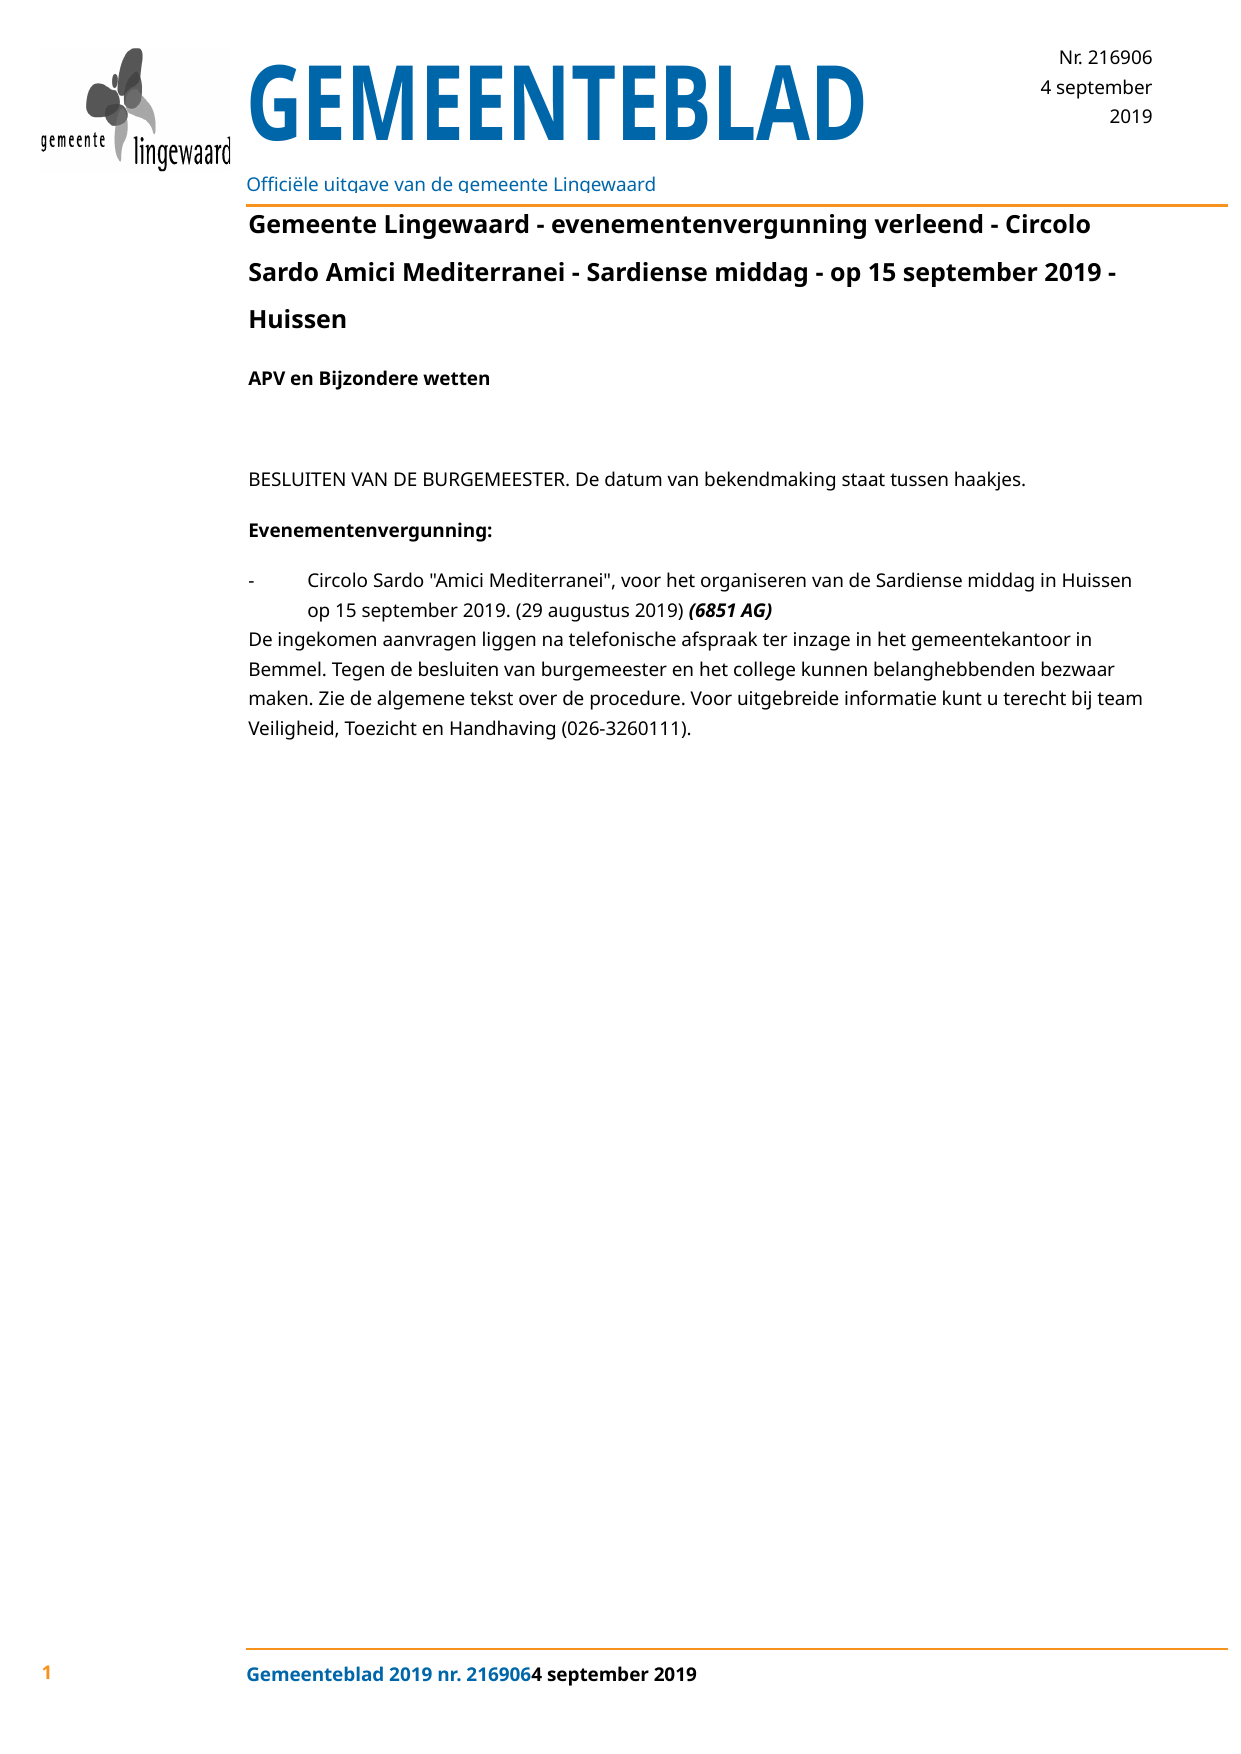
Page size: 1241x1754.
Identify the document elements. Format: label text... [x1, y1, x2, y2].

text BESLUITEN VAN DE BURGEMEESTER. De datum van bekendmaking staat tussen haakjes. [248, 466, 1152, 492]
text De ingekomen aanvragen liggen na telefonische afspraak ter inzage in het gemeentekantoor in Bemmel. Tegen de besluiten van burgemeester en het college kunnen belanghebbenden bezwaar maken. Zie de algemene tekst over de procedure. Voor uitgebreide informatie kunt u terecht bij team Veiligheid, Toezicht en Handhaving (026-3260111). [248, 626, 1152, 741]
picture [41, 47, 231, 172]
text Gemeente Lingewaard - evenementenvergunning verleend - Circolo Sardo Amici Mediterranei - Sardiense middag - op 15 september 2019 - Huissen [248, 207, 1152, 336]
text Evenementenvergunning: [248, 517, 1152, 542]
list Circolo Sardo "Amici Mediterranei", voor het organiseren van de Sardiense middag in Huissen op 15 september 2019. (29 augustus 2019) (6851 AG) [248, 567, 1152, 622]
text APV en Bijzondere wetten [248, 366, 1152, 391]
